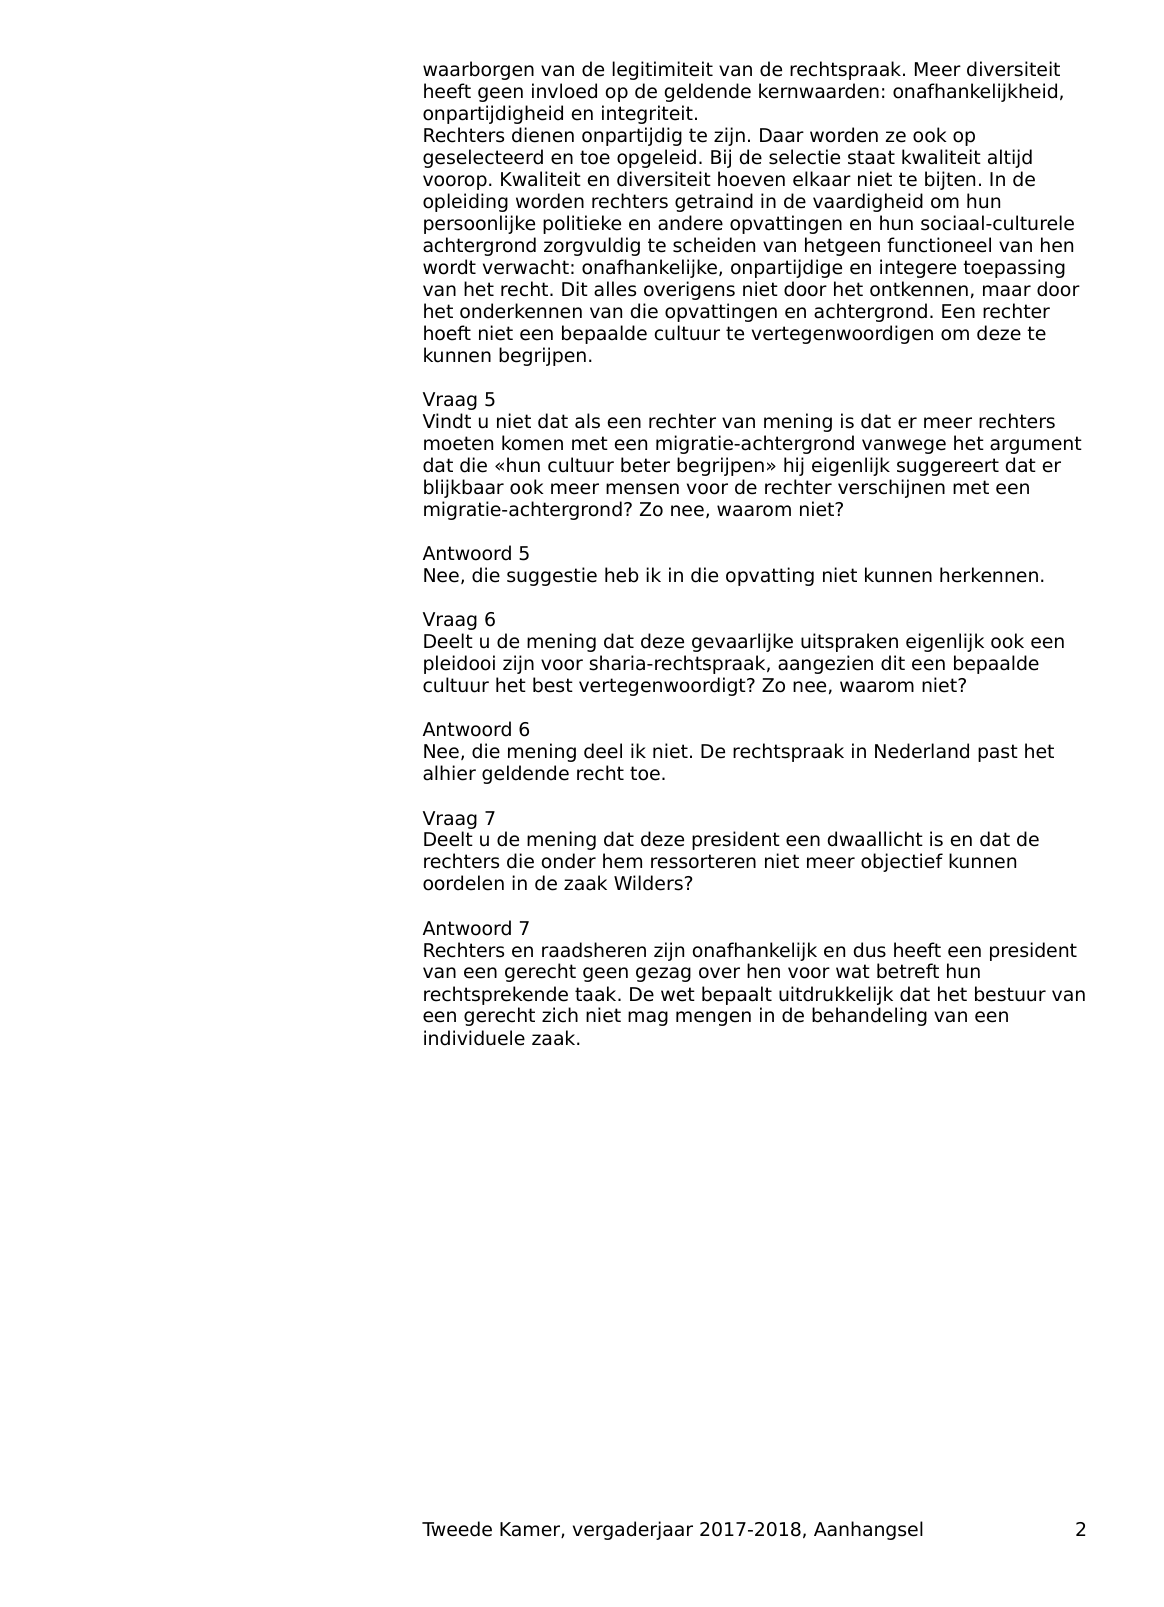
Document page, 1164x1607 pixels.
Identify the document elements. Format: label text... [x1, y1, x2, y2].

text Antwoord 6 [422, 719, 1087, 741]
text Nee, die suggestie heb ik in die opvatting niet kunnen herkennen. [422, 565, 1087, 587]
text waarborgen van de legitimiteit van de rechtspraak. Meer diversiteit heeft geen invloed op de geldende kernwaarden: onafhankelijkheid, onpartijdigheid en integriteit. [422, 59, 1087, 125]
text Vindt u niet dat als een rechter van mening is dat er meer rechters moeten komen met een migratie-achtergrond vanwege het argument dat die «hun cultuur beter begrijpen» hij eigenlijk suggereert dat er blijkbaar ook meer mensen voor de rechter verschijnen met een migratie-achtergrond? Zo nee, waarom niet? [422, 411, 1087, 521]
text Antwoord 5 [422, 543, 1087, 565]
text Nee, die mening deel ik niet. De rechtspraak in Nederland past het alhier geldende recht toe. [422, 741, 1087, 785]
text Rechters dienen onpartijdig te zijn. Daar worden ze ook op geselecteerd en toe opgeleid. Bij de selectie staat kwaliteit altijd voorop. Kwaliteit en diversiteit hoeven elkaar niet te bijten. In de opleiding worden rechters getraind in de vaardigheid om hun persoonlijke politieke en andere opvattingen en hun sociaal-culturele achtergrond zorgvuldig te scheiden van hetgeen functioneel van hen wordt verwacht: onafhankelijke, onpartijdige en integere toepassing van het recht. Dit alles overigens niet door het ontkennen, maar door het onderkennen van die opvattingen en achtergrond. Een rechter hoeft niet een bepaalde cultuur te vertegenwoordigen om deze te kunnen begrijpen. [422, 125, 1087, 367]
text Rechters en raadsheren zijn onafhankelijk en dus heeft een president van een gerecht geen gezag over hen voor wat betreft hun rechtsprekende taak. De wet bepaalt uitdrukkelijk dat het bestuur van een gerecht zich niet mag mengen in de behandeling van een individuele zaak. [422, 939, 1087, 1049]
text Vraag 5 [422, 389, 1087, 411]
text Vraag 7 [422, 807, 1087, 829]
text Deelt u de mening dat deze gevaarlijke uitspraken eigenlijk ook een pleidooi zijn voor sharia-rechtspraak, aangezien dit een bepaalde cultuur het best vertegenwoordigt? Zo nee, waarom niet? [422, 631, 1087, 697]
text Vraag 6 [422, 609, 1087, 631]
text Deelt u de mening dat deze president een dwaallicht is en dat de rechters die onder hem ressorteren niet meer objectief kunnen oordelen in de zaak Wilders? [422, 829, 1087, 895]
text Antwoord 7 [422, 917, 1087, 939]
